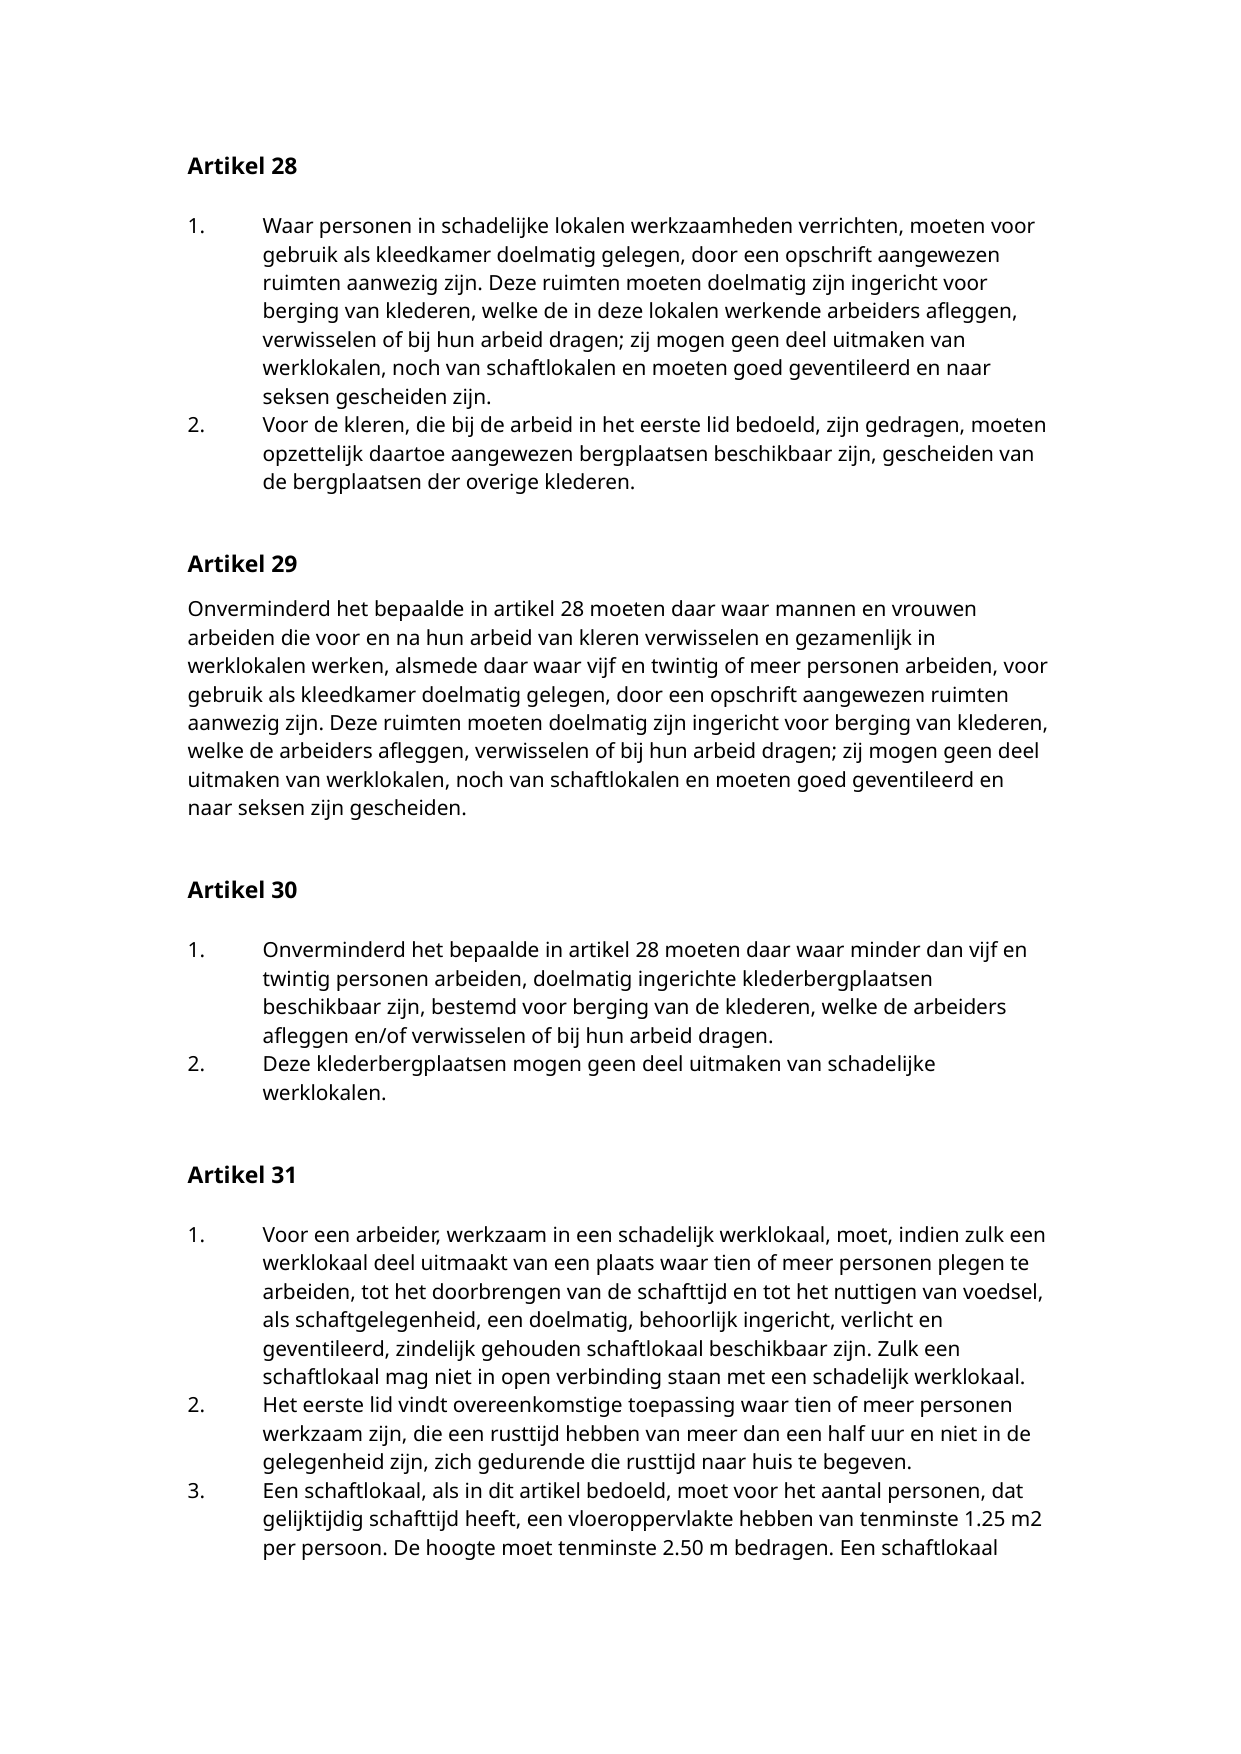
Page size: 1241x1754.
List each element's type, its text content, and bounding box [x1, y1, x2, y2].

list Het eerste lid vindt overeenkomstige toepassing waar tien of meer personen werkzaam zijn, die een rusttijd hebben van meer dan een half uur en niet in de gelegenheid zijn, zich gedurende die rusttijd naar huis te begeven. [187, 1391, 1053, 1476]
list Voor de kleren, die bij de arbeid in het eerste lid bedoeld, zijn gedragen, moeten opzettelijk daartoe aangewezen bergplaatsen beschikbaar zijn, gescheiden van de bergplaatsen der overige klederen. [187, 410, 1053, 496]
subtitle Artikel 31 [187, 1159, 1053, 1190]
list Voor een arbeider, werkzaam in een schadelijk werklokaal, moet, indien zulk een werklokaal deel uitmaakt van een plaats waar tien of meer personen plegen te arbeiden, tot het doorbrengen van de schafttijd en tot het nuttigen van voedsel, als schaftgelegenheid, een doelmatig, behoorlijk ingericht, verlicht en geventileerd, zindelijk gehouden schaftlokaal beschikbaar zijn. Zulk een schaftlokaal mag niet in open verbinding staan met een schadelijk werklokaal. [187, 1220, 1053, 1391]
list Waar personen in schadelijke lokalen werkzaamheden verrichten, moeten voor gebruik als kleedkamer doelmatig gelegen, door een opschrift aangewezen ruimten aanwezig zijn. Deze ruimten moeten doelmatig zijn ingericht voor berging van klederen, welke de in deze lokalen werkende arbeiders afleggen, verwisselen of bij hun arbeid dragen; zij mogen geen deel uitmaken van werklokalen, noch van schaftlokalen en moeten goed geventileerd en naar seksen gescheiden zijn. [187, 211, 1053, 410]
subtitle Artikel 28 [187, 150, 1053, 181]
list Onverminderd het bepaalde in artikel 28 moeten daar waar minder dan vijf en twintig personen arbeiden, doelmatig ingerichte klederbergplaatsen beschikbaar zijn, bestemd voor berging van de klederen, welke de arbeiders afleggen en/of verwisselen of bij hun arbeid dragen. [187, 936, 1053, 1049]
subtitle Artikel 29 [187, 548, 1053, 579]
subtitle Artikel 30 [187, 874, 1053, 906]
list Een schaftlokaal, als in dit artikel bedoeld, moet voor het aantal personen, dat gelijktijdig schafttijd heeft, een vloeroppervlakte hebben van tenminste 1.25 m2 per persoon. De hoogte moet tenminste 2.50 m bedragen. Een schaftlokaal [187, 1476, 1053, 1561]
text Onverminderd het bepaalde in artikel 28 moeten daar waar mannen en vrouwen arbeiden die voor en na hun arbeid van kleren verwisselen en gezamenlijk in werklokalen werken, alsmede daar waar vijf en twintig of meer personen arbeiden, voor gebruik als kleedkamer doelmatig gelegen, door een opschrift aangewezen ruimten aanwezig zijn. Deze ruimten moeten doelmatig zijn ingericht voor berging van klederen, welke de arbeiders afleggen, verwisselen of bij hun arbeid dragen; zij mogen geen deel uitmaken van werklokalen, noch van schaftlokalen en moeten goed geventileerd en naar seksen zijn gescheiden. [187, 594, 1053, 822]
list Deze klederbergplaatsen mogen geen deel uitmaken van schadelijke werklokalen. [187, 1049, 1053, 1106]
